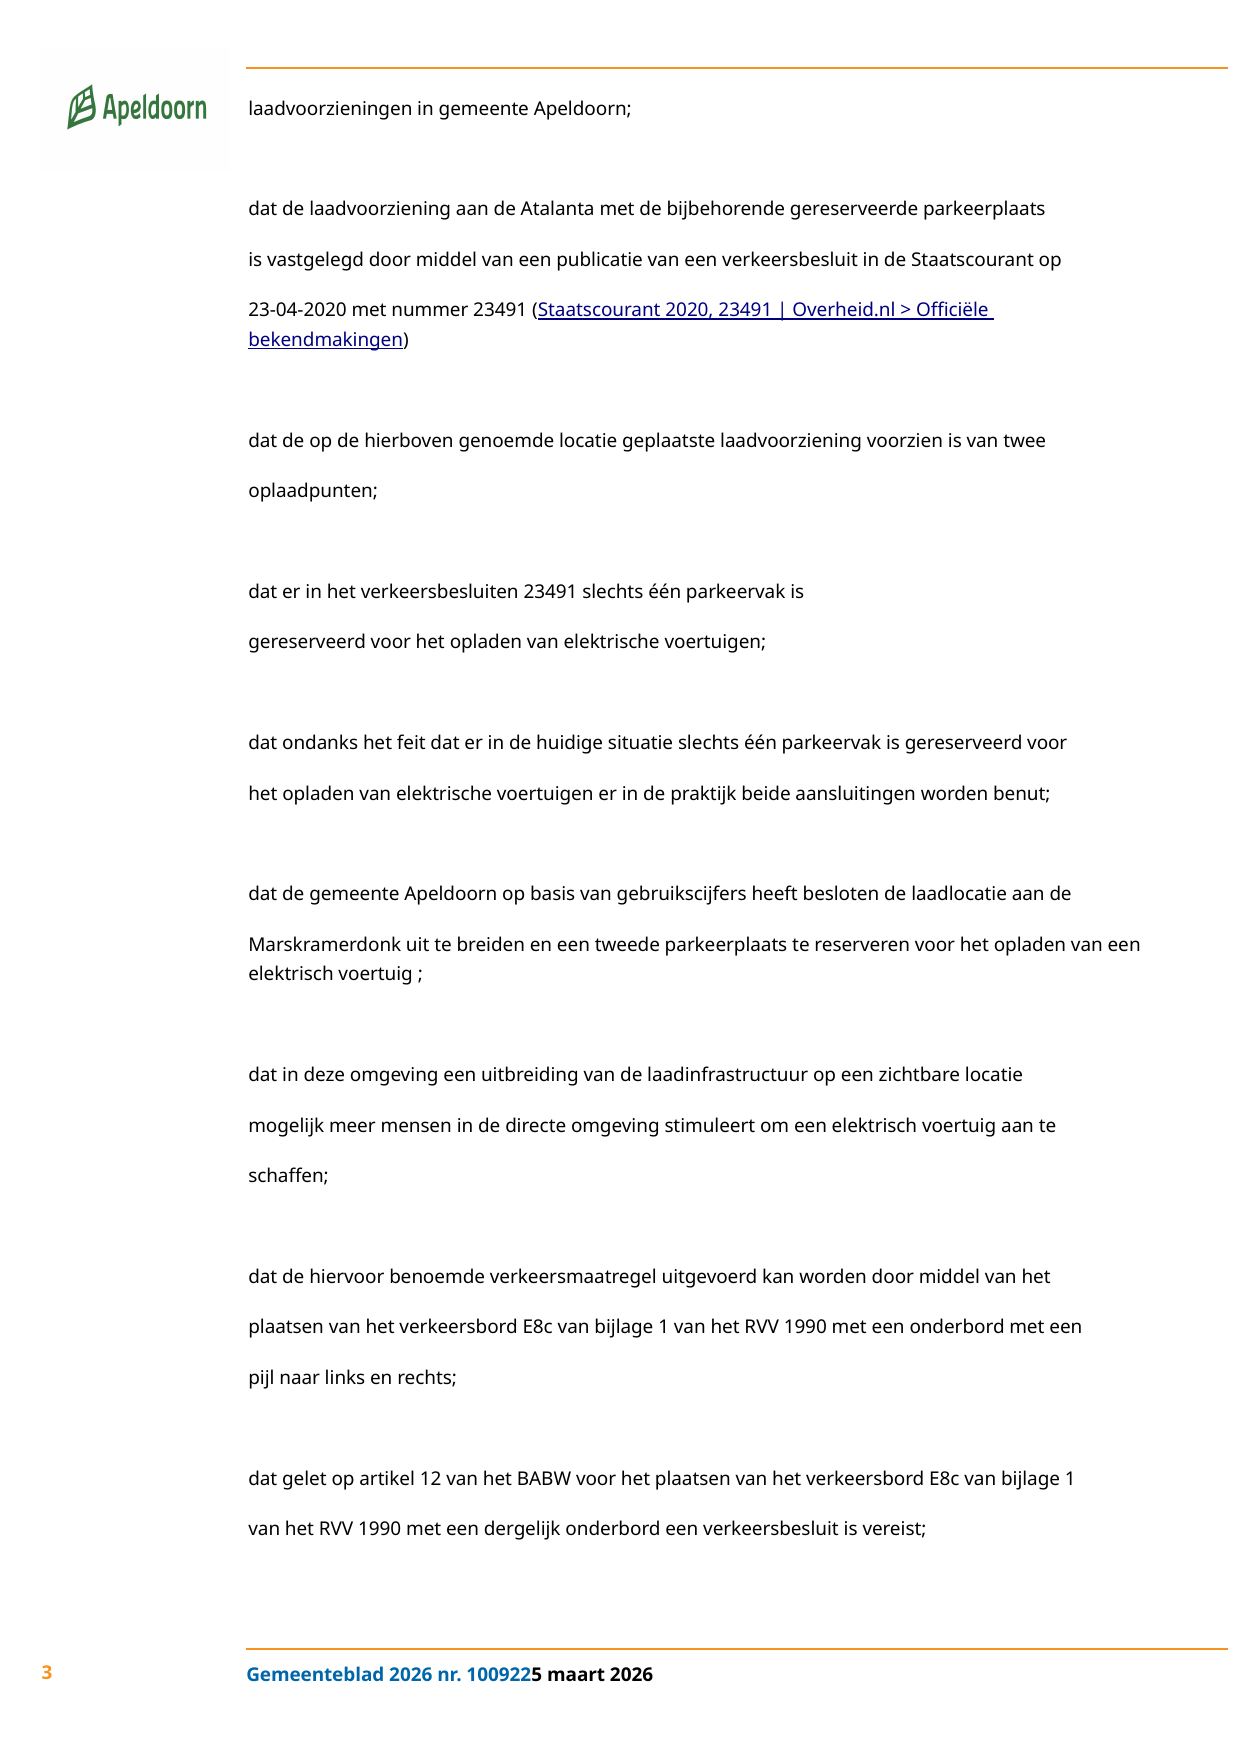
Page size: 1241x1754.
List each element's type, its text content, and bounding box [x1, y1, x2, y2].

text gereserveerd voor het opladen van elektrische voertuigen; [248, 628, 1152, 654]
text plaatsen van het verkeersbord E8c van bijlage 1 van het RVV 1990 met een onderbord met een [248, 1313, 1152, 1339]
text het opladen van elektrische voertuigen er in de praktijk beide aansluitingen worden benut; [248, 780, 1152, 806]
text 23-04-2020 met nummer 23491 (Staatscourant 2020, 23491 | Overheid.nl > Officiële bekendmakingen) [248, 296, 1152, 352]
text dat er in het verkeersbesluiten 23491 slechts één parkeervak is [248, 578, 1152, 604]
picture [41, 47, 231, 172]
text pijl naar links en rechts; [248, 1364, 1152, 1390]
text schaffen; [248, 1162, 1152, 1188]
text dat de op de hierboven genoemde locatie geplaatste laadvoorziening voorzien is van twee [248, 427, 1152, 453]
text dat ondanks het feit dat er in de huidige situatie slechts één parkeervak is gereserveerd voor [248, 729, 1152, 755]
text dat gelet op artikel 12 van het BABW voor het plaatsen van het verkeersbord E8c van bijlage 1 [248, 1465, 1152, 1491]
text dat de hiervoor benoemde verkeersmaatregel uitgevoerd kan worden door middel van het [248, 1263, 1152, 1289]
text dat de gemeente Apeldoorn op basis van gebruikscijfers heeft besloten de laadlocatie aan de [248, 881, 1152, 906]
text dat in deze omgeving een uitbreiding van de laadinfrastructuur op een zichtbare locatie [248, 1061, 1152, 1087]
text van het RVV 1990 met een dergelijk onderbord een verkeersbesluit is vereist; [248, 1515, 1152, 1541]
text laadvoorzieningen in gemeente Apeldoorn; [248, 95, 1152, 121]
text Marskramerdonk uit te breiden en een tweede parkeerplaats te reserveren voor het opladen van een elektrisch voertuig ; [248, 931, 1152, 986]
text oplaadpunten; [248, 477, 1152, 503]
text dat de laadvoorziening aan de Atalanta met de bijbehorende gereserveerde parkeerplaats [248, 196, 1152, 221]
text mogelijk meer mensen in de directe omgeving stimuleert om een elektrisch voertuig aan te [248, 1112, 1152, 1138]
text is vastgelegd door middel van een publicatie van een verkeersbesluit in de Staatscourant op [248, 246, 1152, 272]
